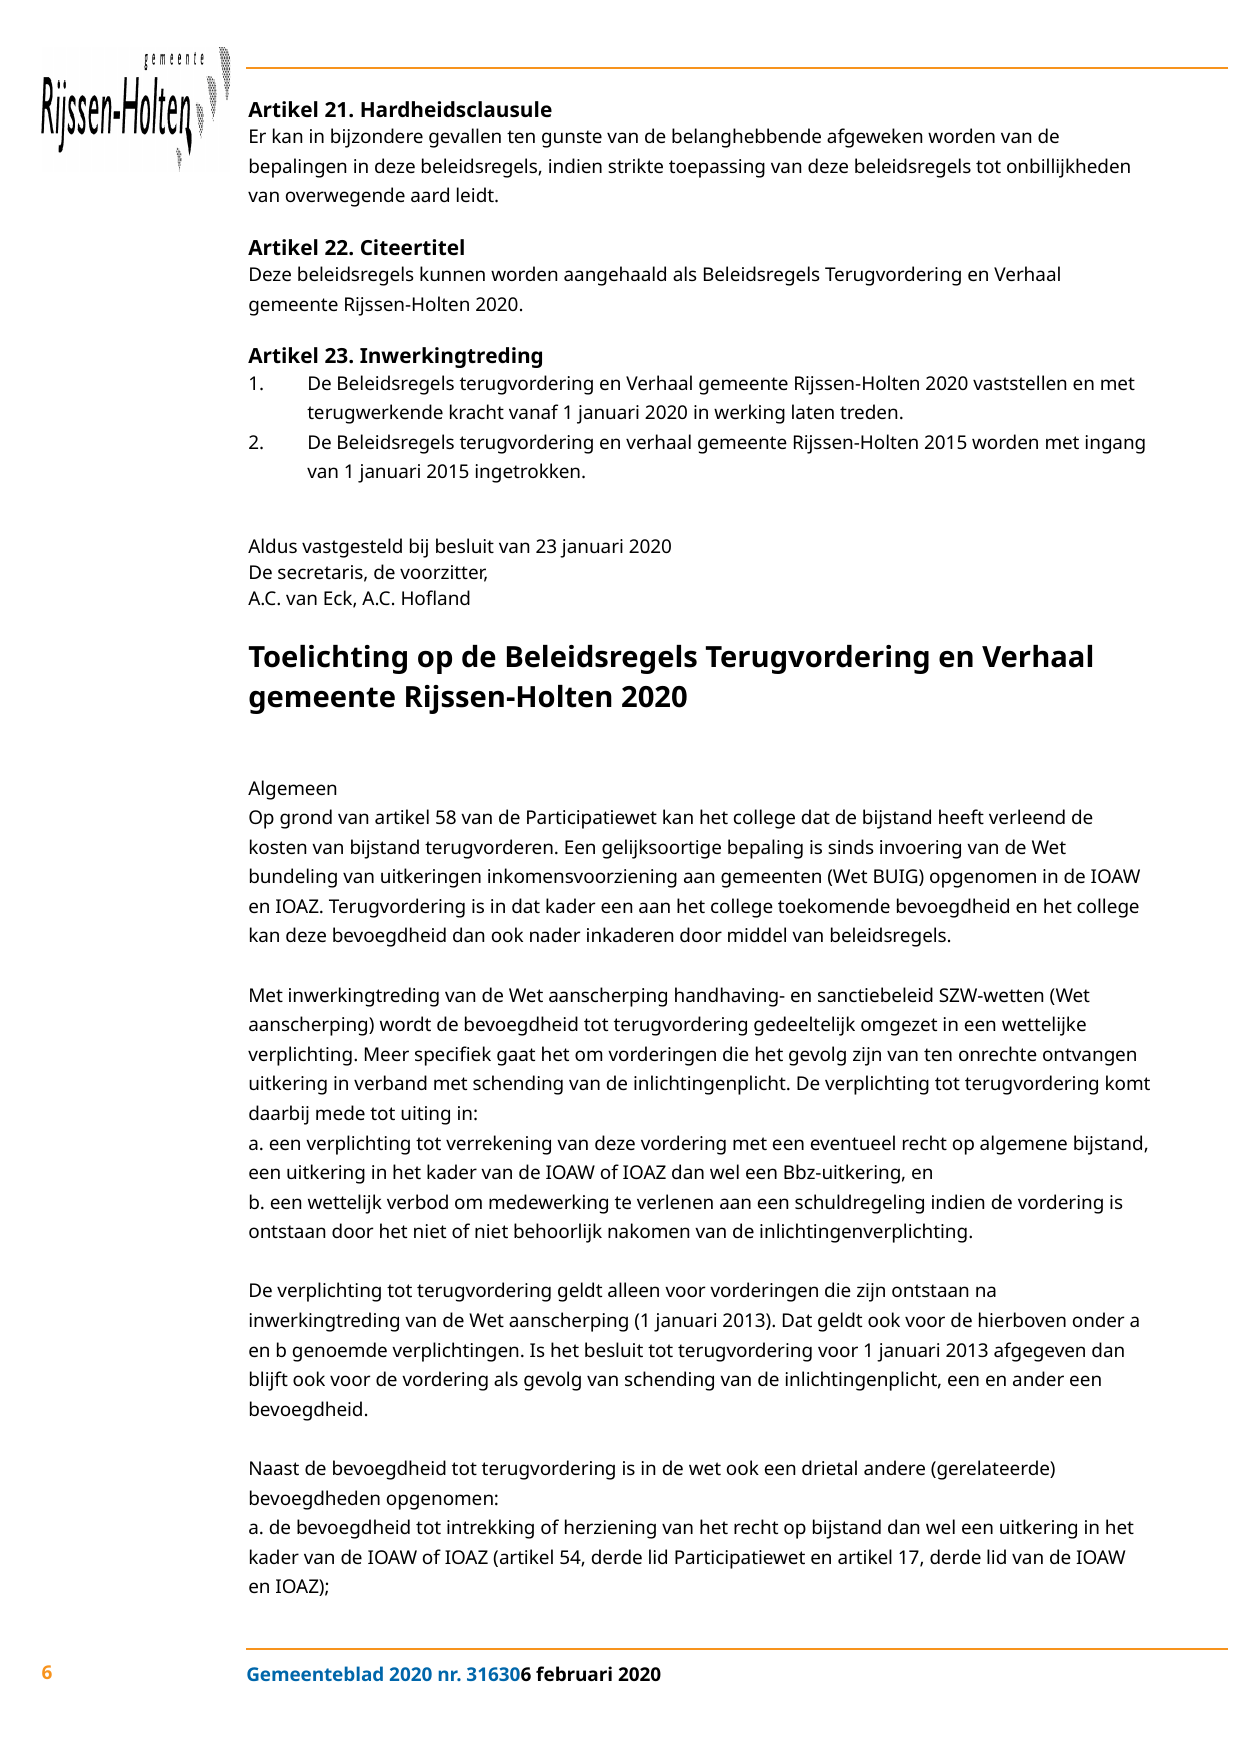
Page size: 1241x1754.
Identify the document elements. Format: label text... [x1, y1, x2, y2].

text Naast de bevoegdheid tot terugvordering is in de wet ook een drietal andere (gerelateerde) bevoegdheden opgenomen: [248, 1455, 1152, 1510]
text Artikel 23. Inwerkingtreding [248, 341, 1152, 370]
text Met inwerkingtreding van de Wet aanscherping handhaving- en sanctiebeleid SZW-wetten (Wet aanscherping) wordt de bevoegdheid tot terugvordering gedeeltelijk omgezet in een wettelijke verplichting. Meer specifiek gaat het om vorderingen die het gevolg zijn van ten onrechte ontvangen uitkering in verband met schending van de inlichtingenplicht. De verplichting tot terugvordering komt daarbij mede tot uiting in: [248, 982, 1152, 1126]
text Artikel 22. Citeertitel [248, 233, 1152, 261]
picture [41, 47, 231, 172]
text A.C. van Eck, A.C. Hofland [248, 585, 1152, 611]
text b. een wettelijk verbod om medewerking te verlenen aan een schuldregeling indien de vordering is ontstaan door het niet of niet behoorlijk nakomen van de inlichtingenverplichting. [248, 1189, 1152, 1244]
text Deze beleidsregels kunnen worden aangehaald als Beleidsregels Terugvordering en Verhaal gemeente Rijssen-Holten 2020. [248, 261, 1152, 317]
text Toelichting op de Beleidsregels Terugvordering en Verhaal gemeente Rijssen-Holten 2020 [248, 637, 1152, 716]
list De Beleidsregels terugvordering en verhaal gemeente Rijssen-Holten 2015 worden met ingang van 1 januari 2015 ingetrokken. [248, 429, 1152, 484]
text a. de bevoegdheid tot intrekking of herziening van het recht op bijstand dan wel een uitkering in het kader van de IOAW of IOAZ (artikel 54, derde lid Participatiewet en artikel 17, derde lid van de IOAW en IOAZ); [248, 1514, 1152, 1599]
text Artikel 21. Hardheidsclausule [248, 95, 1152, 123]
text Er kan in bijzondere gevallen ten gunste van de belanghebbende afgeweken worden van de bepalingen in deze beleidsregels, indien strikte toepassing van deze beleidsregels tot onbillijkheden van overwegende aard leidt. [248, 123, 1152, 208]
text De secretaris, de voorzitter, [248, 559, 1152, 585]
list De Beleidsregels terugvordering en Verhaal gemeente Rijssen-Holten 2020 vaststellen en met terugwerkende kracht vanaf 1 januari 2020 in werking laten treden. [248, 370, 1152, 425]
text a. een verplichting tot verrekening van deze vordering met een eventueel recht op algemene bijstand, een uitkering in het kader van de IOAW of IOAZ dan wel een Bbz-uitkering, en [248, 1130, 1152, 1185]
text Aldus vastgesteld bij besluit van 23 januari 2020 [248, 534, 1152, 559]
text Algemeen [248, 775, 1152, 800]
text De verplichting tot terugvordering geldt alleen voor vorderingen die zijn ontstaan na inwerkingtreding van de Wet aanscherping (1 januari 2013). Dat geldt ook voor de hierboven onder a en b genoemde verplichtingen. Is het besluit tot terugvordering voor 1 januari 2013 afgegeven dan blijft ook voor de vordering als gevolg van schending van de inlichtingenplicht, een en ander een bevoegdheid. [248, 1278, 1152, 1422]
text Op grond van artikel 58 van de Participatiewet kan het college dat de bijstand heeft verleend de kosten van bijstand terugvorderen. Een gelijksoortige bepaling is sinds invoering van de Wet bundeling van uitkeringen inkomensvoorziening aan gemeenten (Wet BUIG) opgenomen in de IOAW en IOAZ. Terugvordering is in dat kader een aan het college toekomende bevoegdheid en het college kan deze bevoegdheid dan ook nader inkaderen door middel van beleidsregels. [248, 804, 1152, 948]
